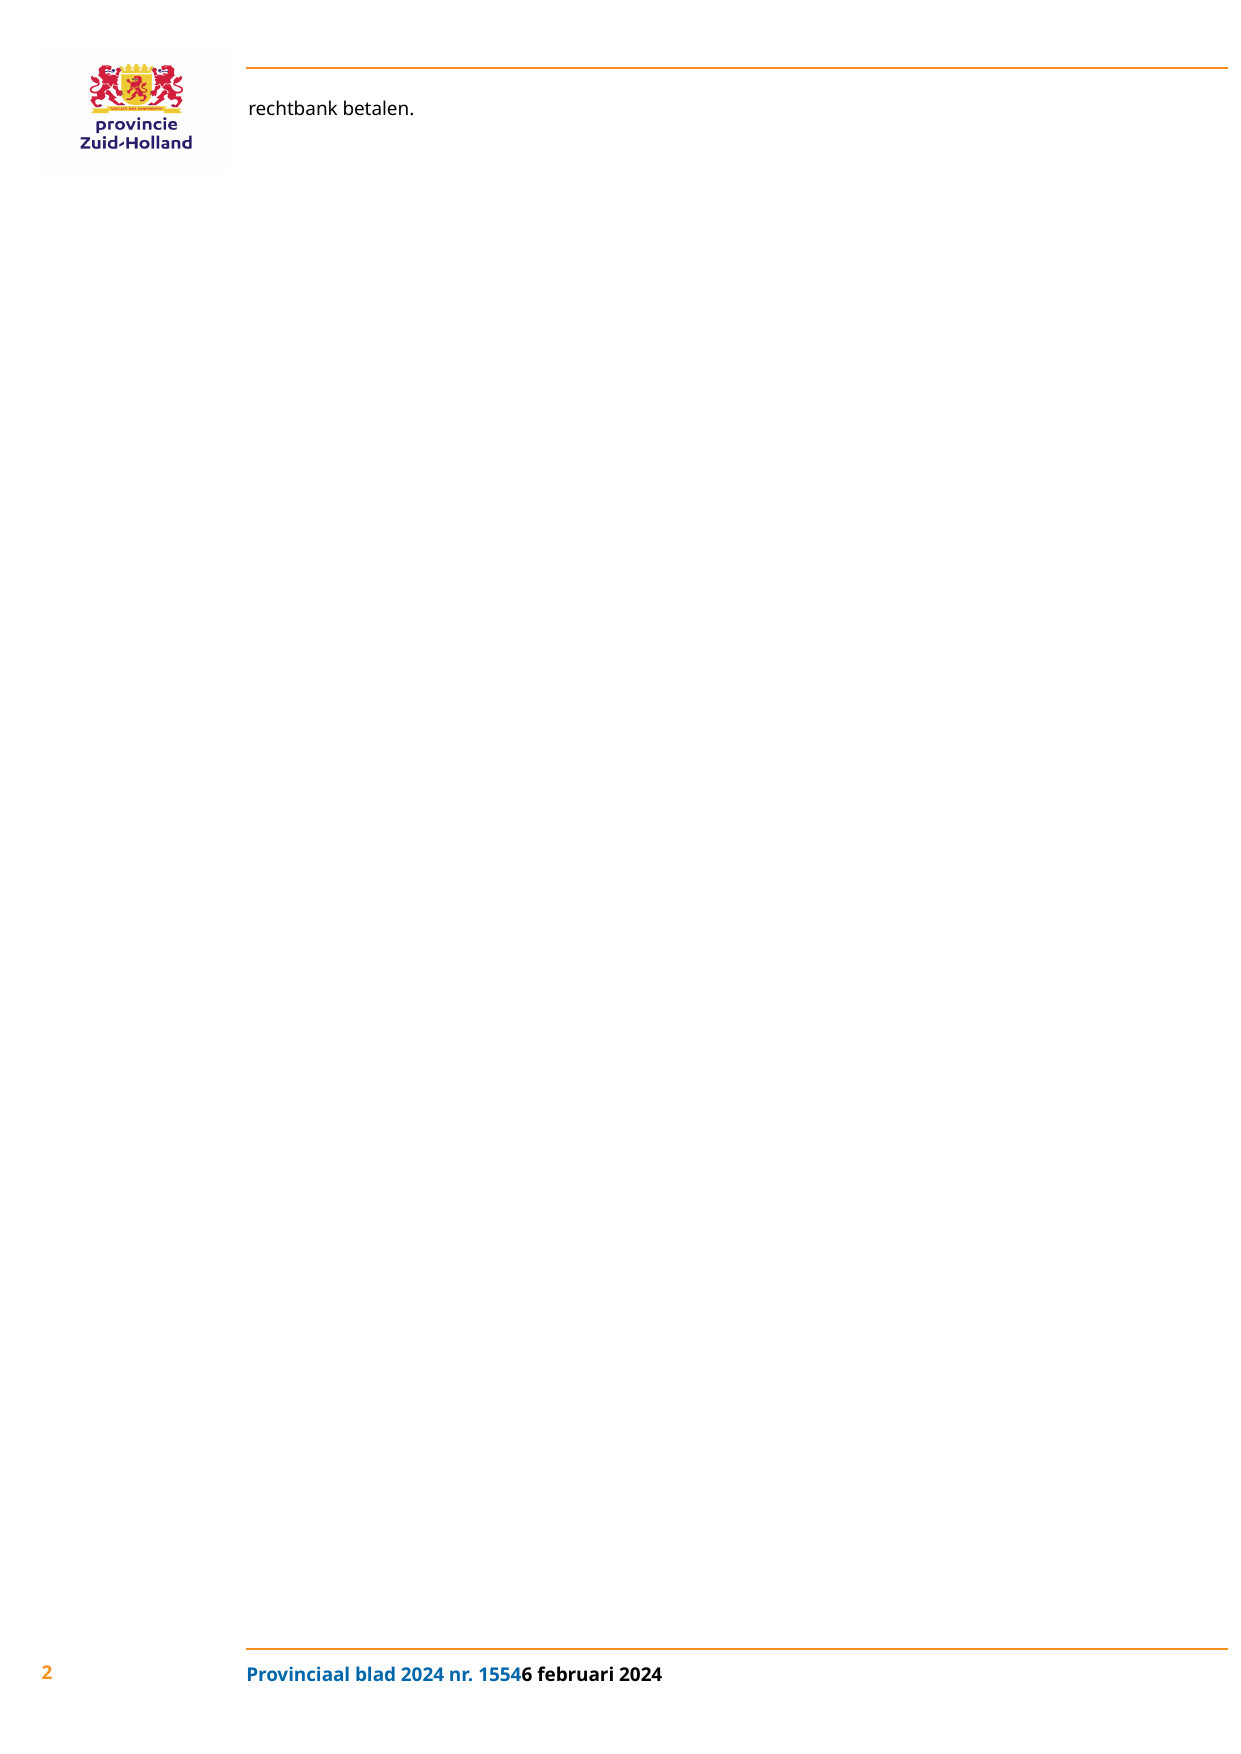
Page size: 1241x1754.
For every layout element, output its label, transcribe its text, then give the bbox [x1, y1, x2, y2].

picture [41, 47, 231, 172]
text rechtbank betalen. [248, 95, 1152, 121]
